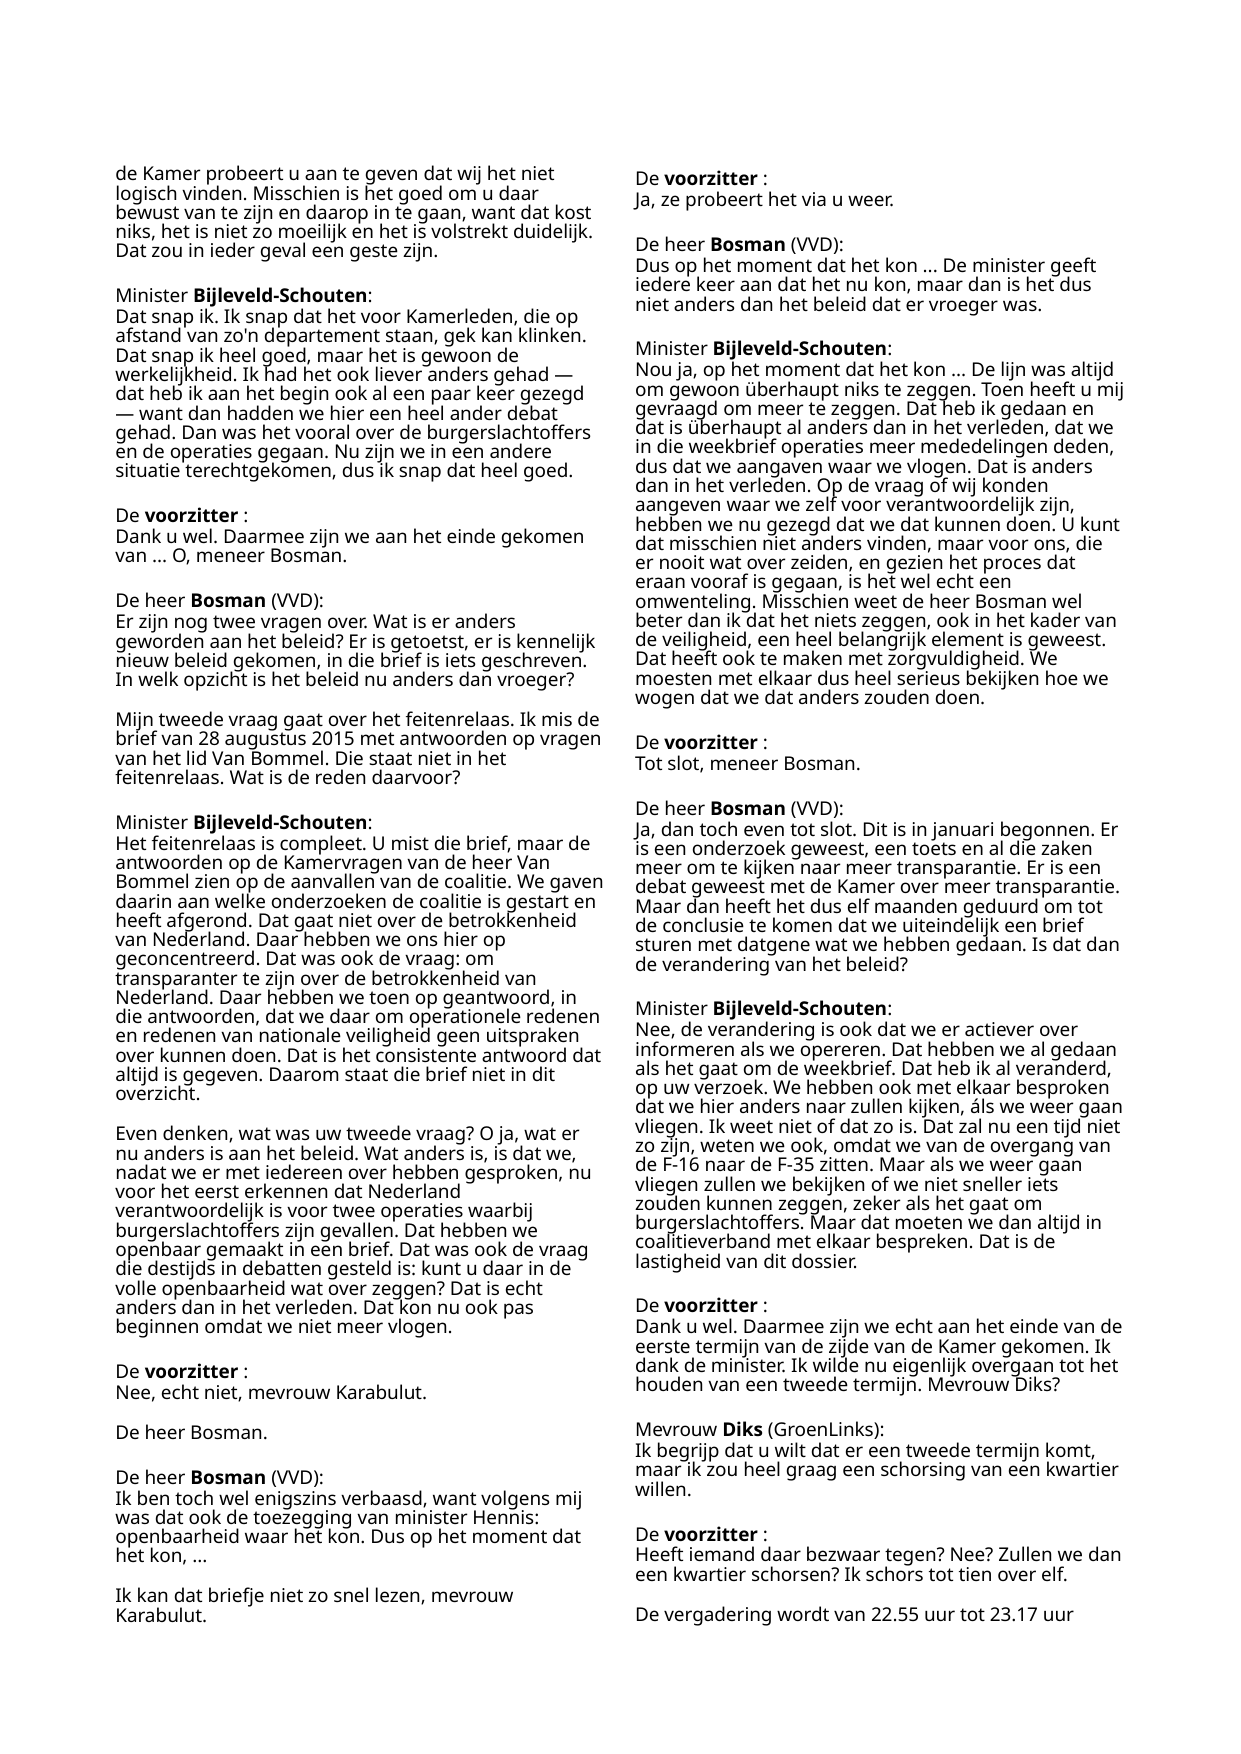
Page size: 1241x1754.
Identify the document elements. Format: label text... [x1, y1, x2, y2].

text De voorzitter : [635, 1521, 1125, 1546]
text Nou ja, op het moment dat het kon ... De lijn was altijd om gewoon überhaupt niks te zeggen. Toen heeft u mij gevraagd om meer te zeggen. Dat heb ik gedaan en dat is überhaupt al anders dan in het verleden, dat we in die weekbrief operaties meer mededelingen deden, dus dat we aangaven waar we vlogen. Dat is anders dan in het verleden. Op de vraag of wij konden aangeven waar we zelf voor verantwoordelijk zijn, hebben we nu gezegd dat we dat kunnen doen. U kunt dat misschien niet anders vinden, maar voor ons, die er nooit wat over zeiden, en gezien het proces dat eraan vooraf is gegaan, is het wel echt een omwenteling. Misschien weet de heer Bosman wel beter dan ik dat het niets zeggen, ook in het kader van de veiligheid, een heel belangrijk element is geweest. Dat heeft ook te maken met zorgvuldigheid. We moesten met elkaar dus heel serieus bekijken hoe we wogen dat we dat anders zouden doen. [635, 361, 1125, 708]
text Minister Bijleveld-Schouten: [635, 996, 1125, 1021]
text Ik kan dat briefje niet zo snel lezen, mevrouw Karabulut. [115, 1587, 605, 1626]
text De heer Bosman (VVD): [635, 795, 1125, 821]
text Dank u wel. Daarmee zijn we aan het einde gekomen van ... O, meneer Bosman. [115, 528, 605, 567]
text De heer Bosman (VVD): [115, 588, 605, 613]
text De voorzitter : [115, 1358, 605, 1384]
text Nee, echt niet, mevrouw Karabulut. [115, 1384, 605, 1403]
text De vergadering wordt van 22.55 uur tot 23.17 uur [635, 1606, 1125, 1625]
text Tot slot, meneer Bosman. [635, 755, 1125, 774]
text Er zijn nog twee vragen over. Wat is er anders geworden aan het beleid? Er is getoetst, er is kennelijk nieuw beleid gekomen, in die brief is iets geschreven. In welk opzicht is het beleid nu anders dan vroeger? [115, 613, 605, 690]
text Minister Bijleveld-Schouten: [635, 336, 1125, 361]
text De voorzitter : [115, 502, 605, 528]
text Ja, ze probeert het via u weer. [635, 191, 1125, 210]
text Mevrouw Diks (GroenLinks): [635, 1416, 1125, 1442]
text De heer Bosman. [115, 1424, 605, 1443]
text De voorzitter : [635, 1293, 1125, 1318]
text Het feitenrelaas is compleet. U mist die brief, maar de antwoorden op de Kamervragen van de heer Van Bommel zien op de aanvallen van de coalitie. We gaven daarin aan welke onderzoeken de coalitie is gestart en heeft afgerond. Dat gaat niet over de betrokkenheid van Nederland. Daar hebben we ons hier op geconcentreerd. Dat was ook de vraag: om transparanter te zijn over de betrokkenheid van Nederland. Daar hebben we toen op geantwoord, in die antwoorden, dat we daar om operationele redenen en redenen van nationale veiligheid geen uitspraken over kunnen doen. Dat is het consistente antwoord dat altijd is gegeven. Daarom staat die brief niet in dit overzicht. [115, 835, 605, 1104]
text Ja, dan toch even tot slot. Dit is in januari begonnen. Er is een onderzoek geweest, een toets en al die zaken meer om te kijken naar meer transparantie. Er is een debat geweest met de Kamer over meer transparantie. Maar dan heeft het dus elf maanden geduurd om tot de conclusie te komen dat we uiteindelijk een brief sturen met datgene wat we hebben gedaan. Is dat dan de verandering van het beleid? [635, 821, 1125, 975]
text Dank u wel. Daarmee zijn we echt aan het einde van de eerste termijn van de zijde van de Kamer gekomen. Ik dank de minister. Ik wilde nu eigenlijk overgaan tot het houden van een tweede termijn. Mevrouw Diks? [635, 1318, 1125, 1396]
text Nee, de verandering is ook dat we er actiever over informeren als we opereren. Dat hebben we al gedaan als het gaat om de weekbrief. Dat heb ik al veranderd, op uw verzoek. We hebben ook met elkaar besproken dat we hier anders naar zullen kijken, áls we weer gaan vliegen. Ik weet niet of dat zo is. Dat zal nu een tijd niet zo zijn, weten we ook, omdat we van de overgang van de F-16 naar de F-35 zitten. Maar als we weer gaan vliegen zullen we bekijken of we niet sneller iets zouden kunnen zeggen, zeker als het gaat om burgerslachtoffers. Maar dat moeten we dan altijd in coalitieverband met elkaar bespreken. Dat is de lastigheid van dit dossier. [635, 1021, 1125, 1272]
text Heeft iemand daar bezwaar tegen? Nee? Zullen we dan een kwartier schorsen? Ik schors tot tien over elf. [635, 1546, 1125, 1585]
text Minister Bijleveld-Schouten: [115, 282, 605, 308]
text Dat snap ik. Ik snap dat het voor Kamerleden, die op afstand van zo'n departement staan, gek kan klinken. Dat snap ik heel goed, maar het is gewoon de werkelijkheid. Ik had het ook liever anders gehad — dat heb ik aan het begin ook al een paar keer gezegd — want dan hadden we hier een heel ander debat gehad. Dan was het vooral over de burgerslachtoffers en de operaties gegaan. Nu zijn we in een andere situatie terechtgekomen, dus ik snap dat heel goed. [115, 308, 605, 482]
text Ik begrijp dat u wilt dat er een tweede termijn komt, maar ik zou heel graag een schorsing van een kwartier willen. [635, 1442, 1125, 1500]
text Minister Bijleveld-Schouten: [115, 809, 605, 835]
text Mijn tweede vraag gaat over het feitenrelaas. Ik mis de brief van 28 augustus 2015 met antwoorden op vragen van het lid Van Bommel. Die staat niet in het feitenrelaas. Wat is de reden daarvoor? [115, 711, 605, 788]
text de Kamer probeert u aan te geven dat wij het niet logisch vinden. Misschien is het goed om u daar bewust van te zijn en daarop in te gaan, want dat kost niks, het is niet zo moeilijk en het is volstrekt duidelijk. Dat zou in ieder geval een geste zijn. [115, 165, 605, 262]
text De heer Bosman (VVD): [635, 231, 1125, 257]
text De voorzitter : [635, 729, 1125, 755]
text De heer Bosman (VVD): [115, 1464, 605, 1490]
text Ik ben toch wel enigszins verbaasd, want volgens mij was dat ook de toezegging van minister Hennis: openbaarheid waar het kon. Dus op het moment dat het kon, ... [115, 1490, 605, 1567]
text De voorzitter : [635, 165, 1125, 191]
text Dus op het moment dat het kon ... De minister geeft iedere keer aan dat het nu kon, maar dan is het dus niet anders dan het beleid dat er vroeger was. [635, 257, 1125, 315]
text Even denken, wat was uw tweede vraag? O ja, wat er nu anders is aan het beleid. Wat anders is, is dat we, nadat we er met iedereen over hebben gesproken, nu voor het eerst erkennen dat Nederland verantwoordelijk is voor twee operaties waarbij burgerslachtoffers zijn gevallen. Dat hebben we openbaar gemaakt in een brief. Dat was ook de vraag die destijds in debatten gesteld is: kunt u daar in de volle openbaarheid wat over zeggen? Dat is echt anders dan in het verleden. Dat kon nu ook pas beginnen omdat we niet meer vlogen. [115, 1125, 605, 1337]
